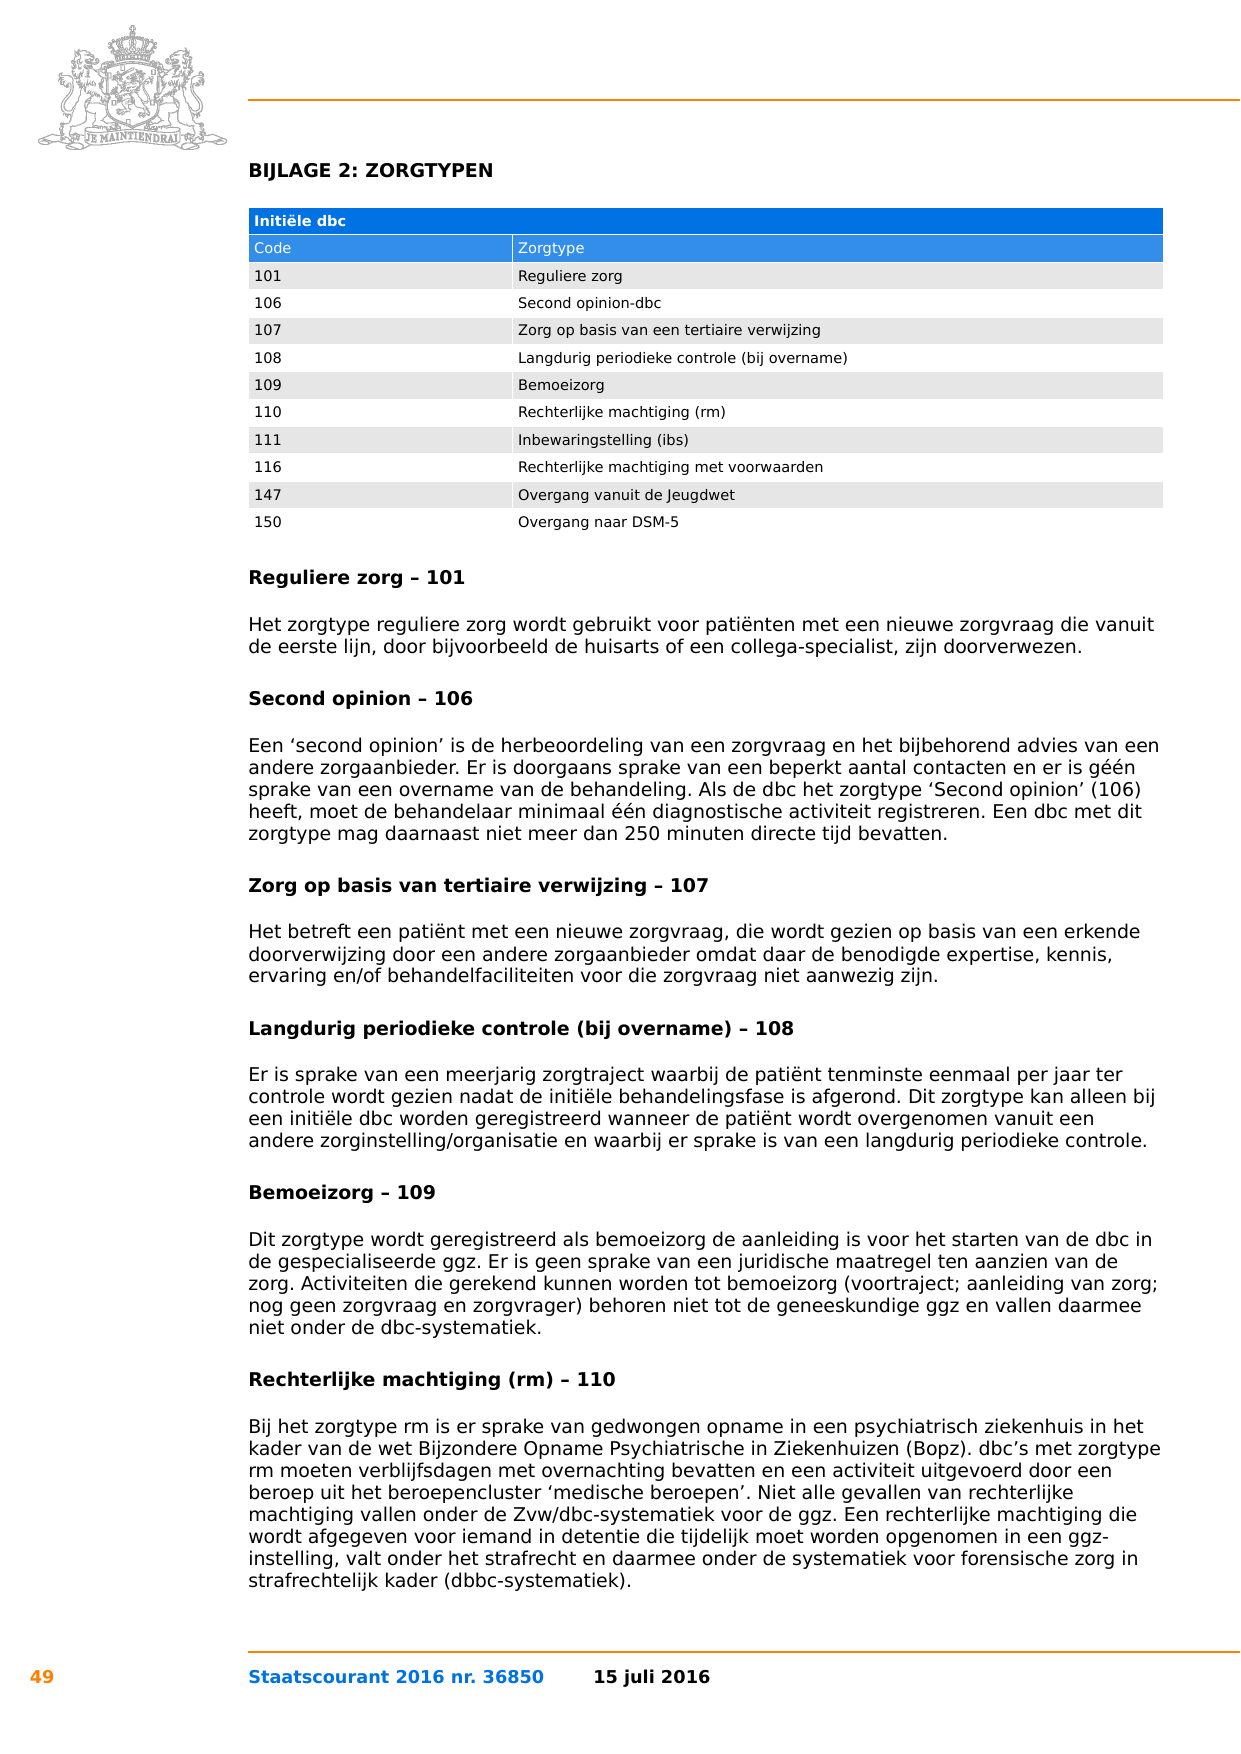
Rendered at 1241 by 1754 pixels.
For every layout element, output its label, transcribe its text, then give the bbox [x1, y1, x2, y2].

subtitle Langdurig periodieke controle (bij overname) – 108 [248, 1017, 1163, 1039]
picture [38, 25, 227, 150]
table_cell 106 [249, 290, 512, 316]
table_cell Reguliere zorg [513, 263, 1163, 289]
table_cell Rechterlijke machtiging met voorwaarden [513, 455, 1163, 481]
text Er is sprake van een meerjarig zorgtraject waarbij de patiënt tenminste eenmaal per jaar ter controle wordt gezien nadat de initiële behandelingsfase is afgerond. Dit zorgtype kan alleen bij een initiële dbc worden geregistreerd wanneer de patiënt wordt overgenomen vanuit een andere zorginstelling/organisatie en waarbij er sprake is van een langdurig periodieke controle. [248, 1064, 1163, 1152]
text Een ‘second opinion’ is de herbeoordeling van een zorgvraag en het bijbehorend advies van een andere zorgaanbieder. Er is doorgaans sprake van een beperkt aantal contacten en er is géén sprake van een overname van de behandeling. Als de dbc het zorgtype ‘Second opinion’ (106) heeft, moet de behandelaar minimaal één diagnostische activiteit registreren. Een dbc met dit zorgtype mag daarnaast niet meer dan 250 minuten directe tijd bevatten. [248, 734, 1163, 844]
table_cell Inbewaringstelling (ibs) [513, 427, 1163, 453]
table_cell Second opinion-dbc [513, 290, 1163, 316]
subtitle Rechterlijke machtiging (rm) – 110 [248, 1369, 1163, 1391]
subtitle BIJLAGE 2: ZORGTYPEN [248, 160, 1163, 182]
table_cell 107 [249, 318, 512, 344]
table_cell Overgang vanuit de Jeugdwet [513, 482, 1163, 508]
table_cell Code [249, 235, 512, 262]
table_cell Langdurig periodieke controle (bij overname) [513, 345, 1163, 371]
table_cell Zorgtype [513, 235, 1163, 262]
subtitle Zorg op basis van tertiaire verwijzing – 107 [248, 874, 1163, 896]
text Het zorgtype reguliere zorg wordt gebruikt voor patiënten met een nieuwe zorgvraag die vanuit de eerste lijn, door bijvoorbeeld de huisarts of een collega-specialist, zijn doorverwezen. [248, 614, 1163, 658]
table_cell 150 [249, 509, 512, 536]
table_cell 110 [249, 400, 512, 426]
table_cell 147 [249, 482, 512, 508]
text Het betreft een patiënt met een nieuwe zorgvraag, die wordt gezien op basis van een erkende doorverwijzing door een andere zorgaanbieder omdat daar de benodigde expertise, kennis, ervaring en/of behandelfaciliteiten voor die zorgvraag niet aanwezig zijn. [248, 921, 1163, 987]
table_cell 116 [249, 455, 512, 481]
table_cell 111 [249, 427, 512, 453]
subtitle Bemoeizorg – 109 [248, 1182, 1163, 1204]
subtitle Reguliere zorg – 101 [248, 567, 1163, 589]
table_cell Overgang naar DSM-5 [513, 509, 1163, 536]
table_header Initiële dbc [249, 208, 1163, 234]
table_cell Bemoeizorg [513, 372, 1163, 399]
table_cell Rechterlijke machtiging (rm) [513, 400, 1163, 426]
table_cell 101 [249, 263, 512, 289]
table_cell 108 [249, 345, 512, 371]
table_cell 109 [249, 372, 512, 399]
text Bij het zorgtype rm is er sprake van gedwongen opname in een psychiatrisch ziekenhuis in het kader van de wet Bijzondere Opname Psychiatrische in Ziekenhuizen (Bopz). dbc’s met zorgtype rm moeten verblijfsdagen met overnachting bevatten en een activiteit uitgevoerd door een beroep uit het beroepencluster ‘medische beroepen’. Niet alle gevallen van rechterlijke machtiging vallen onder de Zvw/dbc-systematiek voor de ggz. Een rechterlijke machtiging die wordt afgegeven voor iemand in detentie die tijdelijk moet worden opgenomen in een ggz-instelling, valt onder het strafrecht en daarmee onder de systematiek voor forensische zorg in strafrechtelijk kader (dbbc-systematiek). [248, 1416, 1163, 1592]
text Dit zorgtype wordt geregistreerd als bemoeizorg de aanleiding is voor het starten van de dbc in de gespecialiseerde ggz. Er is geen sprake van een juridische maatregel ten aanzien van de zorg. Activiteiten die gerekend kunnen worden tot bemoeizorg (voortraject; aanleiding van zorg; nog geen zorgvraag en zorgvrager) behoren niet tot de geneeskundige ggz en vallen daarmee niet onder de dbc-systematiek. [248, 1229, 1163, 1339]
table_cell Zorg op basis van een tertiaire verwijzing [513, 318, 1163, 344]
subtitle Second opinion – 106 [248, 688, 1163, 709]
